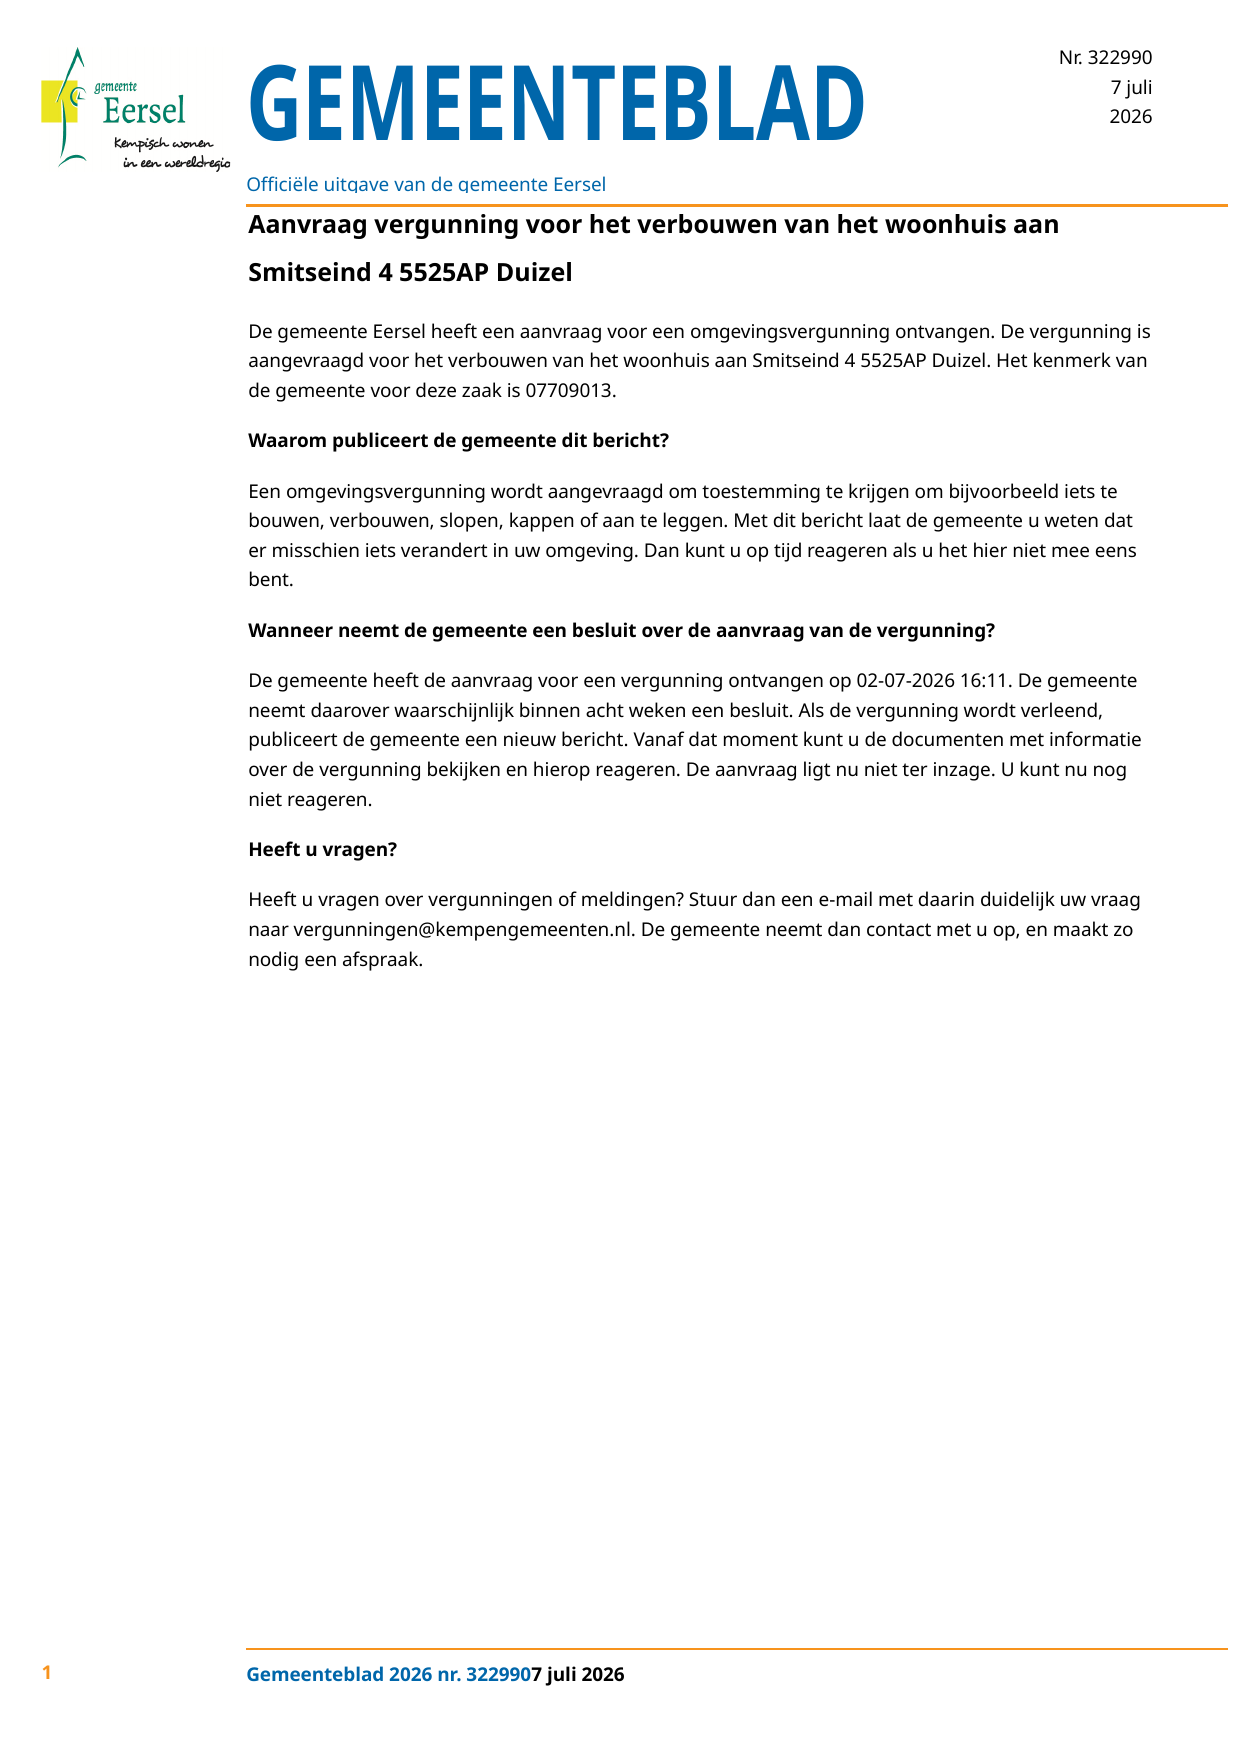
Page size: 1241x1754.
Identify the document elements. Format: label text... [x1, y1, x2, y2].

text Een omgevingsvergunning wordt aangevraagd om toestemming te krijgen om bijvoorbeeld iets te bouwen, verbouwen, slopen, kappen of aan te leggen. Met dit bericht laat de gemeente u weten dat er misschien iets verandert in uw omgeving. Dan kunt u op tijd reageren als u het hier niet mee eens bent. [248, 478, 1152, 592]
text De gemeente Eersel heeft een aanvraag voor een omgevingsvergunning ontvangen. De vergunning is aangevraagd voor het verbouwen van het woonhuis aan Smitseind 4 5525AP Duizel. Het kenmerk van de gemeente voor deze zaak is 07709013. [248, 318, 1152, 403]
picture [41, 47, 231, 172]
text Aanvraag vergunning voor het verbouwen van het woonhuis aan Smitseind 4 5525AP Duizel [248, 207, 1152, 288]
text Wanneer neemt de gemeente een besluit over de aanvraag van de vergunning? [248, 617, 1152, 643]
text Heeft u vragen? [248, 836, 1152, 862]
text Heeft u vragen over vergunningen of meldingen? Stuur dan een e-mail met daarin duidelijk uw vraag naar vergunningen@kempengemeenten.nl. De gemeente neemt dan contact met u op, en maakt zo nodig een afspraak. [248, 887, 1152, 972]
text De gemeente heeft de aanvraag voor een vergunning ontvangen op 02-07-2026 16:11. De gemeente neemt daarover waarschijnlijk binnen acht weken een besluit. Als de vergunning wordt verleend, publiceert de gemeente een nieuw bericht. Vanaf dat moment kunt u de documenten met informatie over de vergunning bekijken en hierop reageren. De aanvraag ligt nu niet ter inzage. U kunt nu nog niet reageren. [248, 667, 1152, 812]
text Waarom publiceert de gemeente dit bericht? [248, 427, 1152, 453]
